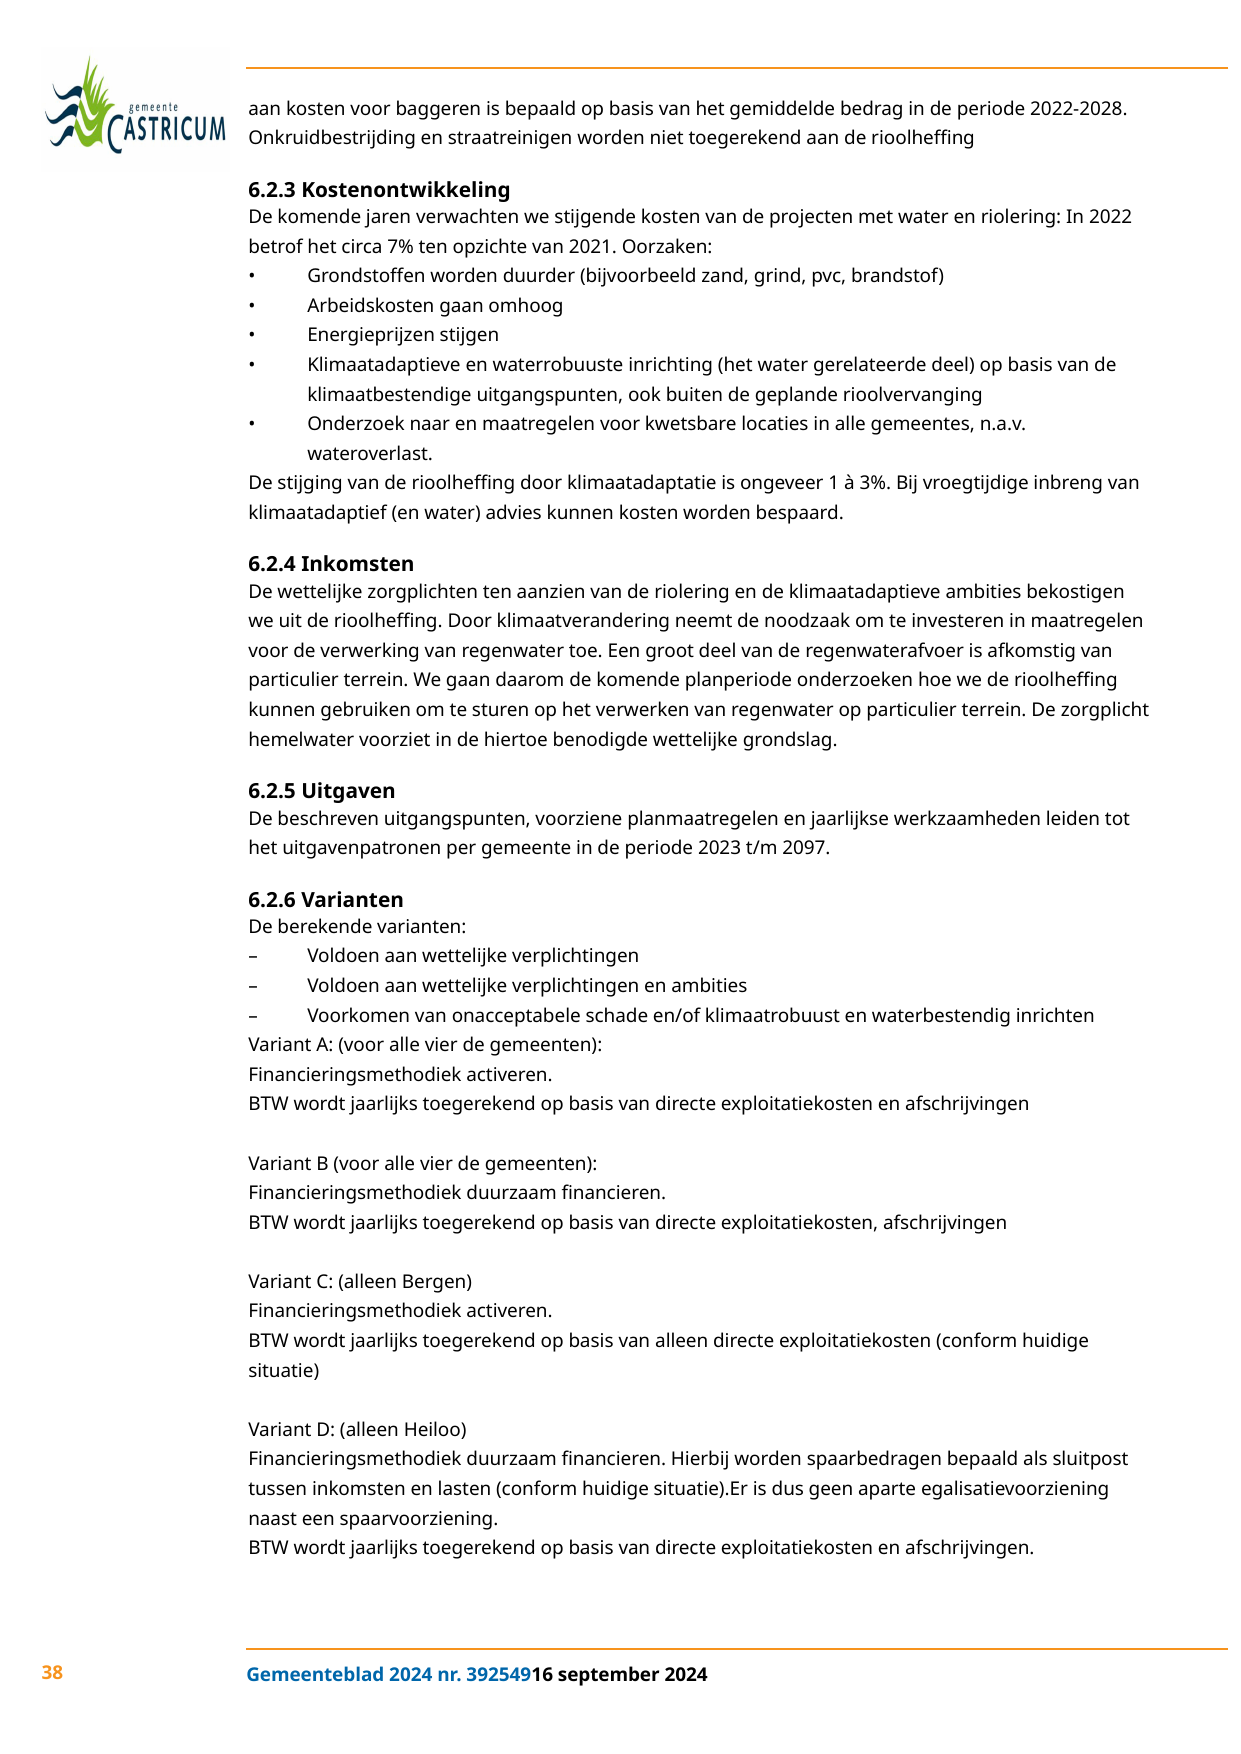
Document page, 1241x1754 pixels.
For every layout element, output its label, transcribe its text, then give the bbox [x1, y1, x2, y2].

list Klimaatadaptieve en waterrobuuste inrichting (het water gerelateerde deel) op basis van de klimaatbestendige uitgangspunten, ook buiten de geplande rioolvervanging [248, 351, 1152, 406]
text aan kosten voor baggeren is bepaald op basis van het gemiddelde bedrag in de periode 2022-2028. Onkruidbestrijding en straatreinigen worden niet toegerekend aan de rioolheffing [248, 95, 1152, 150]
text 6.2.4 Inkomsten [248, 549, 1152, 578]
text BTW wordt jaarlijks toegerekend op basis van directe exploitatiekosten en afschrijvingen. [248, 1534, 1152, 1560]
text BTW wordt jaarlijks toegerekend op basis van directe exploitatiekosten, afschrijvingen [248, 1209, 1152, 1235]
text Financieringsmethodiek duurzaam financieren. Hierbij worden spaarbedragen bepaald als sluitpost tussen inkomsten en lasten (conform huidige situatie).Er is dus geen aparte egalisatievoorziening naast een spaarvoorziening. [248, 1446, 1152, 1531]
list Voldoen aan wettelijke verplichtingen [248, 943, 1152, 968]
list Grondstoffen worden duurder (bijvoorbeeld zand, grind, pvc, brandstof) [248, 262, 1152, 288]
text Variant B (voor alle vier de gemeenten): [248, 1150, 1152, 1176]
text De komende jaren verwachten we stijgende kosten van de projecten met water en riolering: In 2022 betrof het circa 7% ten opzichte van 2021. Oorzaken: [248, 203, 1152, 258]
text Financieringsmethodiek activeren. [248, 1061, 1152, 1087]
text Variant C: (alleen Bergen) [248, 1268, 1152, 1294]
text BTW wordt jaarlijks toegerekend op basis van directe exploitatiekosten en afschrijvingen [248, 1091, 1152, 1116]
text De beschreven uitgangspunten, voorziene planmaatregelen en jaarlijkse werkzaamheden leiden tot het uitgavenpatronen per gemeente in de periode 2023 t/m 2097. [248, 805, 1152, 860]
text 6.2.3 Kostenontwikkeling [248, 175, 1152, 203]
list Voorkomen van onacceptabele schade en/of klimaatrobuust en waterbestendig inrichten [248, 1002, 1152, 1028]
list Voldoen aan wettelijke verplichtingen en ambities [248, 972, 1152, 998]
list Onderzoek naar en maatregelen voor kwetsbare locaties in alle gemeentes, n.a.v. wateroverlast. [248, 410, 1152, 466]
text Financieringsmethodiek duurzaam financieren. [248, 1179, 1152, 1205]
text Variant D: (alleen Heiloo) [248, 1416, 1152, 1442]
text De stijging van de rioolheffing door klimaatadaptatie is ongeveer 1 à 3%. Bij vroegtijdige inbreng van klimaatadaptief (en water) advies kunnen kosten worden bespaard. [248, 469, 1152, 525]
text BTW wordt jaarlijks toegerekend op basis van alleen directe exploitatiekosten (conform huidige situatie) [248, 1327, 1152, 1383]
list Energieprijzen stijgen [248, 322, 1152, 347]
picture [41, 47, 231, 172]
text Variant A: (voor alle vier de gemeenten): [248, 1031, 1152, 1057]
text De wettelijke zorgplichten ten aanzien van de riolering en de klimaatadaptieve ambities bekostigen we uit de rioolheffing. Door klimaatverandering neemt de noodzaak om te investeren in maatregelen voor de verwerking van regenwater toe. Een groot deel van de regenwaterafvoer is afkomstig van particulier terrein. We gaan daarom de komende planperiode onderzoeken hoe we de rioolheffing kunnen gebruiken om te sturen op het verwerken van regenwater op particulier terrein. De zorgplicht hemelwater voorziet in de hiertoe benodigde wettelijke grondslag. [248, 578, 1152, 752]
text De berekende varianten: [248, 913, 1152, 939]
text 6.2.5 Uitgaven [248, 776, 1152, 805]
text 6.2.6 Varianten [248, 885, 1152, 913]
text Financieringsmethodiek activeren. [248, 1298, 1152, 1323]
list Arbeidskosten gaan omhoog [248, 292, 1152, 318]
